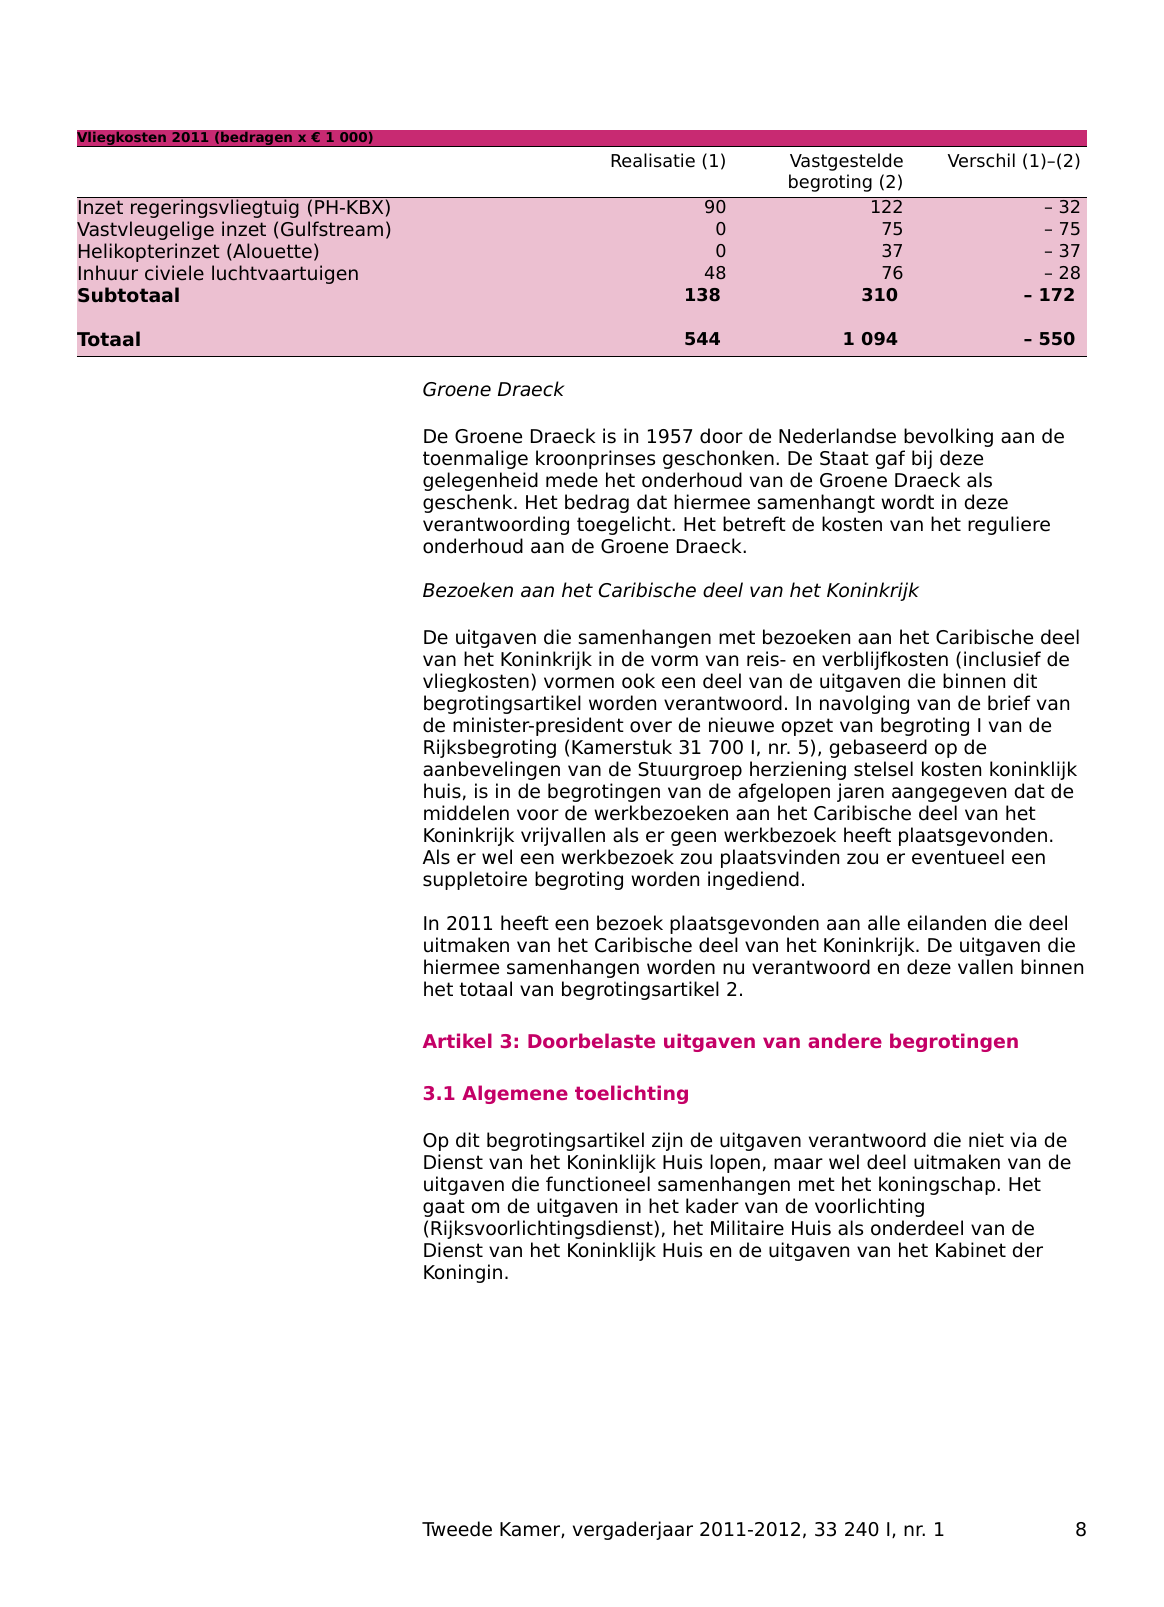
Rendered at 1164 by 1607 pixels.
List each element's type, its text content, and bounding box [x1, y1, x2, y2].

table_cell 75 [732, 219, 909, 241]
table_cell 310 [732, 285, 909, 307]
table_cell 544 [555, 329, 732, 356]
table_cell 48 [555, 263, 732, 285]
text De Groene Draeck is in 1957 door de Nederlandse bevolking aan de toenmalige kroonprinses geschonken. De Staat gaf bij deze gelegenheid mede het onderhoud van de Groene Draeck als geschenk. Het bedrag dat hiermee samenhangt wordt in deze verantwoording toegelicht. Het betreft de kosten van het reguliere onderhoud aan de Groene Draeck. [422, 426, 1087, 558]
table_cell 0 [555, 241, 732, 263]
table_cell Vastgestelde begroting (2) [732, 147, 909, 197]
table_cell – 28 [909, 263, 1087, 285]
table_header Vliegkosten 2011 (bedragen x € 1 000) [77, 130, 1087, 146]
subtitle 3.1 Algemene toelichting [422, 1083, 1087, 1105]
table_cell 122 [732, 198, 909, 219]
table_cell Inhuur civiele luchtvaartuigen [77, 263, 555, 285]
table_cell Helikopterinzet (Alouette) [77, 241, 555, 263]
table_cell 0 [555, 219, 732, 241]
subtitle Bezoeken aan het Caribische deel van het Koninkrijk [422, 580, 1087, 602]
table_cell – 75 [909, 219, 1087, 241]
table_cell Vastvleugelige inzet (Gulfstream) [77, 219, 555, 241]
text De uitgaven die samenhangen met bezoeken aan het Caribische deel van het Koninkrijk in de vorm van reis- en verblijfkosten (inclusief de vliegkosten) vormen ook een deel van de uitgaven die binnen dit begrotingsartikel worden verantwoord. In navolging van de brief van de minister-president over de nieuwe opzet van begroting I van de Rijksbegroting (Kamerstuk 31 700 I, nr. 5), gebaseerd op de aanbevelingen van de Stuurgroep herziening stelsel kosten koninklijk huis, is in de begrotingen van de afgelopen jaren aangegeven dat de middelen voor de werkbezoeken aan het Caribische deel van het Koninkrijk vrijvallen als er geen werkbezoek heeft plaatsgevonden. Als er wel een werkbezoek zou plaatsvinden zou er eventueel een suppletoire begroting worden ingediend. [422, 627, 1087, 891]
subtitle Artikel 3: Doorbelaste uitgaven van andere begrotingen [422, 1031, 1087, 1053]
table_cell 37 [732, 241, 909, 263]
table_cell [77, 307, 555, 329]
table_cell Realisatie (1) [555, 147, 732, 197]
table_cell Inzet regeringsvliegtuig (PH-KBX) [77, 198, 555, 219]
text Op dit begrotingsartikel zijn de uitgaven verantwoord die niet via de Dienst van het Koninklijk Huis lopen, maar wel deel uitmaken van de uitgaven die functioneel samenhangen met het koningschap. Het gaat om de uitgaven in het kader van de voorlichting (Rijksvoorlichtingsdienst), het Militaire Huis als onderdeel van de Dienst van het Koninklijk Huis en de uitgaven van het Kabinet der Koningin. [422, 1130, 1087, 1284]
table_cell Subtotaal [77, 285, 555, 307]
table_cell 138 [555, 285, 732, 307]
table_cell – 37 [909, 241, 1087, 263]
table_cell [555, 307, 732, 329]
table_cell [77, 147, 555, 197]
table_cell – 32 [909, 198, 1087, 219]
subtitle Groene Draeck [422, 379, 1087, 401]
text In 2011 heeft een bezoek plaatsgevonden aan alle eilanden die deel uitmaken van het Caribische deel van het Koninkrijk. De uitgaven die hiermee samenhangen worden nu verantwoord en deze vallen binnen het totaal van begrotingsartikel 2. [422, 913, 1087, 1001]
table_cell [732, 307, 909, 329]
table_cell Verschil (1)–(2) [909, 147, 1087, 197]
table_cell – 172 [909, 285, 1087, 307]
table_cell 1 094 [732, 329, 909, 356]
table_cell 90 [555, 198, 732, 219]
table_cell 76 [732, 263, 909, 285]
table_cell – 550 [909, 329, 1087, 356]
table_cell [909, 307, 1087, 329]
table_cell Totaal [77, 329, 555, 356]
